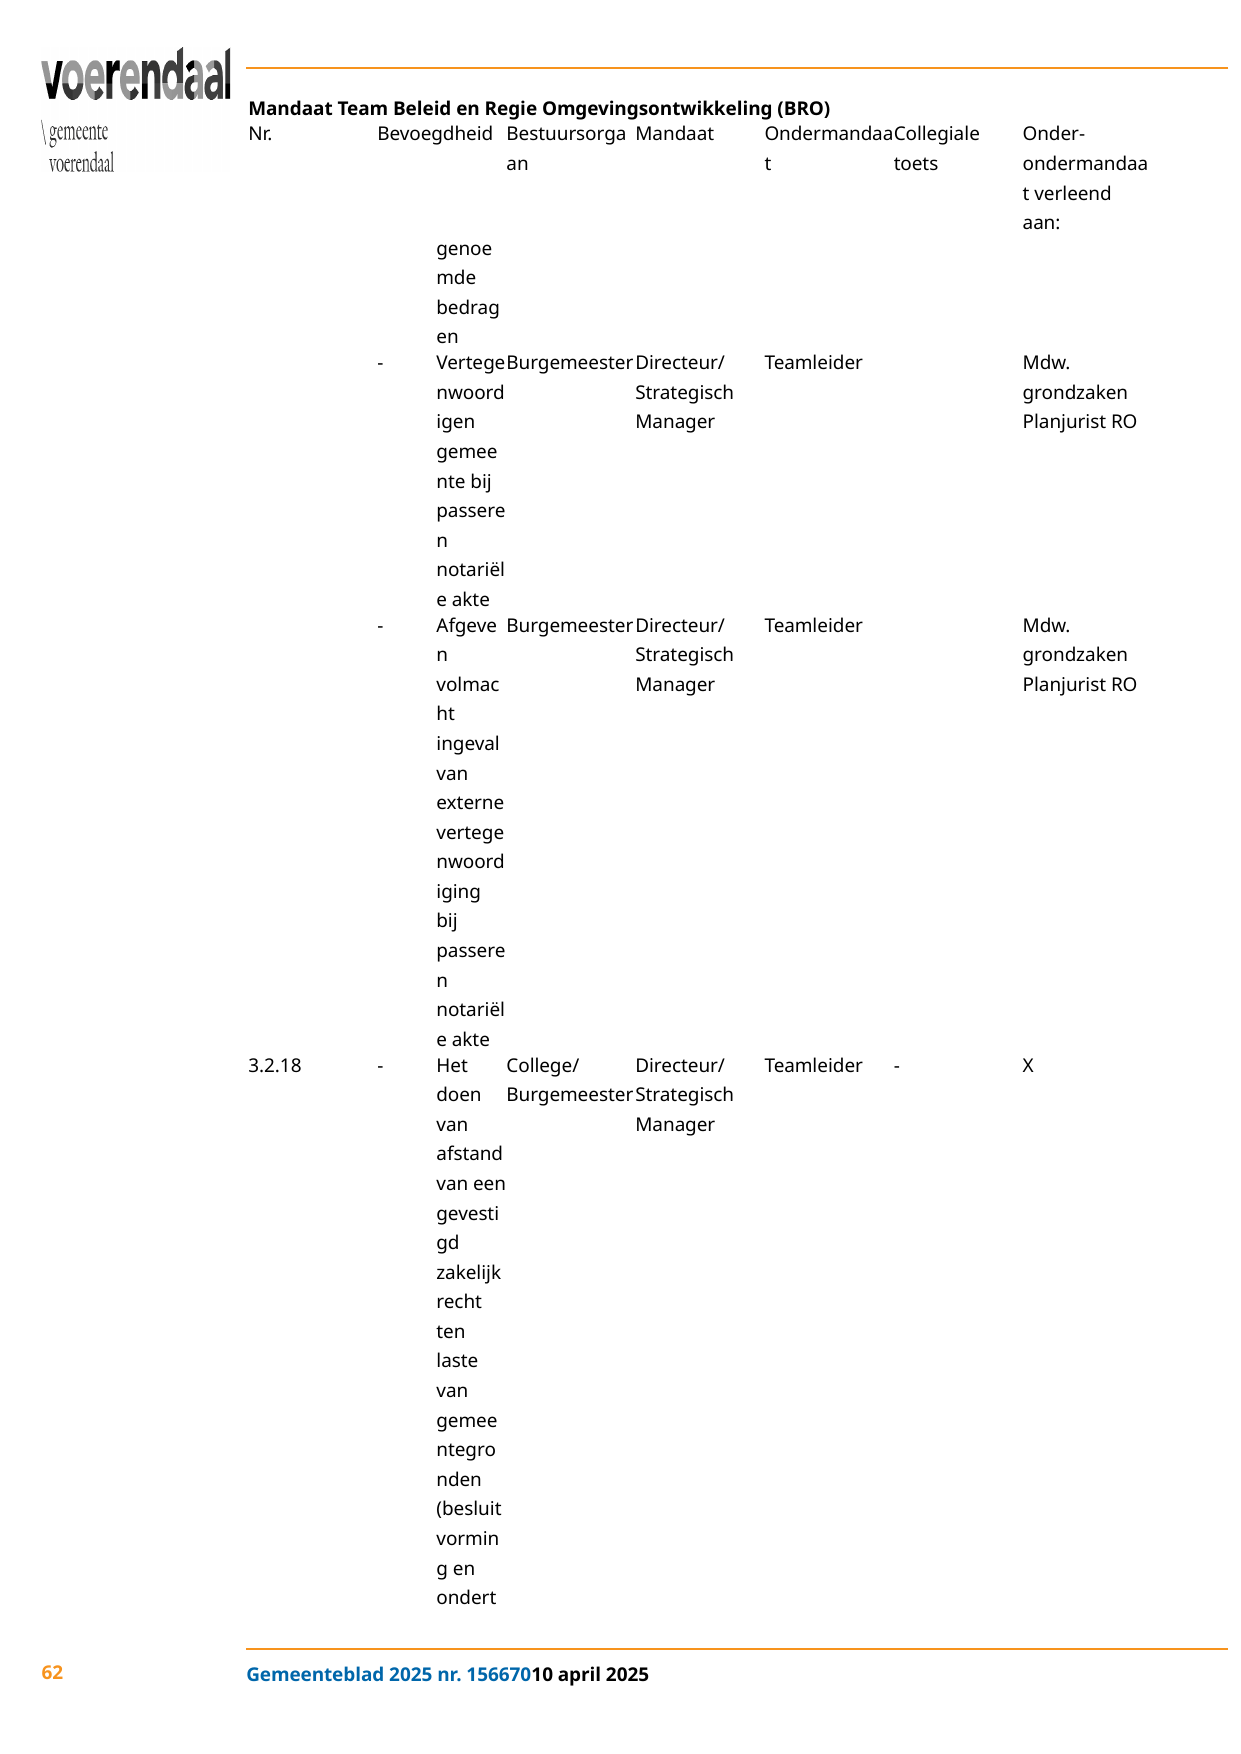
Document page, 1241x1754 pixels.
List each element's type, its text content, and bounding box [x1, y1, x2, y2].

table_cell [248, 235, 377, 349]
table_cell Teamleider [764, 350, 893, 612]
table_cell 3.2.18 [248, 1052, 377, 1610]
table_cell Vertegenwoordigen gemeente bij passeren notariële akte [377, 350, 506, 612]
table_cell Afgeven volmacht ingeval van externe vertegenwoordiging bij passeren notariële akte [377, 612, 506, 1052]
table_cell - [894, 1052, 1022, 1610]
table_cell Mdw. grondzaken Planjurist RO [1023, 350, 1152, 612]
table_cell Bestuursorgaan [506, 121, 635, 235]
table_cell [248, 350, 377, 612]
table_cell [506, 235, 635, 349]
table_cell Burgemeester [506, 350, 635, 612]
table_cell Directeur/ Strategisch Manager [635, 1052, 764, 1610]
table_cell - [894, 235, 1022, 349]
table_cell [1023, 235, 1152, 349]
table_cell Directeur/ Strategisch Manager [635, 350, 764, 612]
table_cell genoemde bedragen [377, 235, 506, 349]
table_cell Collegiale toets [894, 121, 1022, 235]
table_cell Nr. [248, 121, 377, 235]
table_cell [635, 235, 764, 349]
picture [41, 47, 231, 172]
table_cell Onder-ondermandaat verleend aan: [1023, 121, 1152, 235]
table_cell Directeur/ Strategisch Manager [635, 612, 764, 1052]
table_cell [894, 350, 1022, 612]
table_cell Teamleider [764, 1052, 893, 1610]
table_cell [764, 235, 893, 349]
table_cell [894, 612, 1022, 1052]
table_cell Mdw. grondzaken Planjurist RO [1023, 612, 1152, 1052]
table_cell Het doen van afstand van een gevestigd zakelijk recht ten laste van gemeentegronden (besluitvorming en ondert [377, 1052, 506, 1610]
table_cell Mandaat [635, 121, 764, 235]
table_cell Teamleider [764, 612, 893, 1052]
table_cell Bevoegdheid [377, 121, 506, 235]
table_cell College/ Burgemeester [506, 1052, 635, 1610]
table_cell X [1023, 1052, 1152, 1610]
table_cell Burgemeester [506, 612, 635, 1052]
table_cell Ondermandaat [764, 121, 893, 235]
table_header Mandaat Team Beleid en Regie Omgevingsontwikkeling (BRO) [248, 95, 1152, 121]
table_cell [248, 612, 377, 1052]
